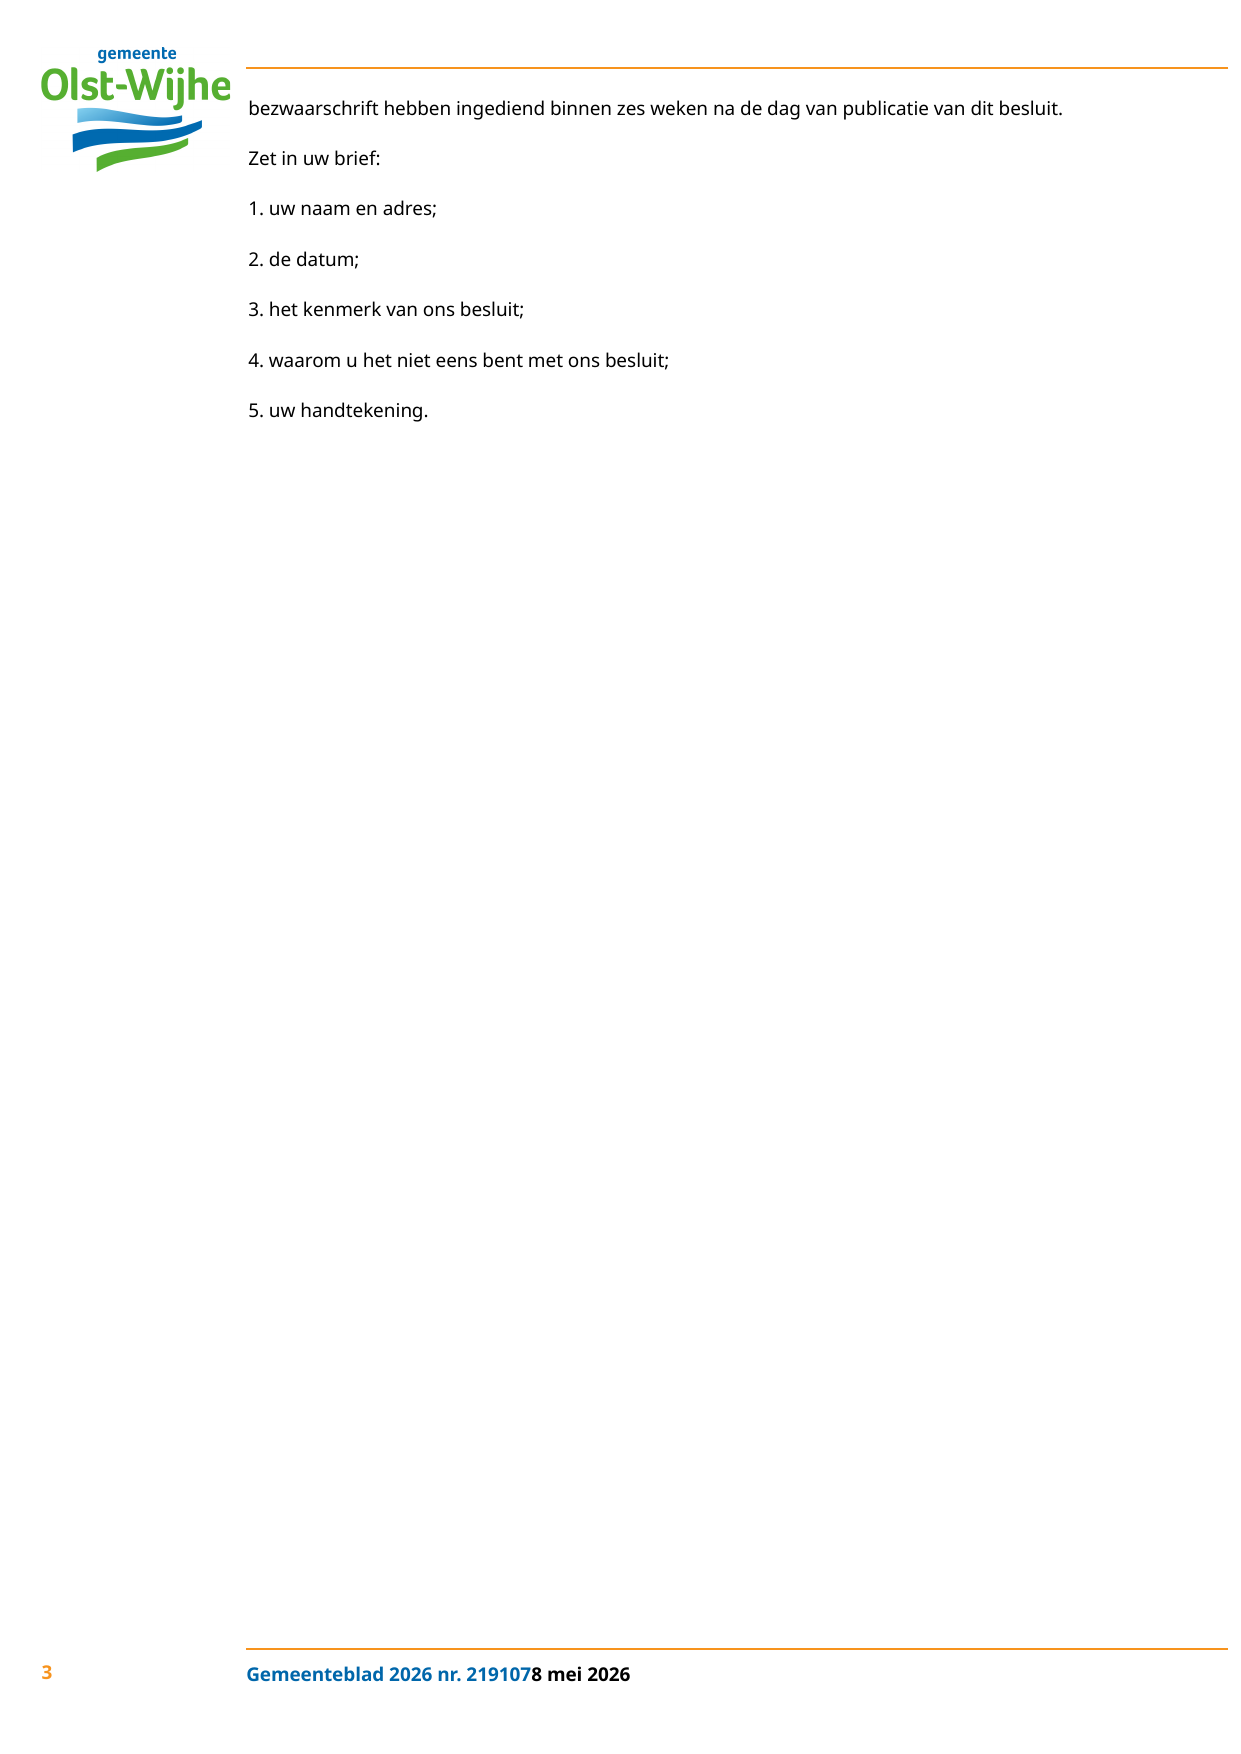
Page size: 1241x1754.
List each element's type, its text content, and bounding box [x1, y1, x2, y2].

text bezwaarschrift hebben ingediend binnen zes weken na de dag van publicatie van dit besluit. [248, 95, 1152, 121]
text 4. waarom u het niet eens bent met ons besluit; [248, 347, 1152, 373]
text 5. uw handtekening. [248, 397, 1152, 423]
picture [41, 47, 231, 172]
text Zet in uw brief: [248, 145, 1152, 171]
text 2. de datum; [248, 246, 1152, 272]
text 3. het kenmerk van ons besluit; [248, 296, 1152, 322]
text 1. uw naam en adres; [248, 196, 1152, 221]
